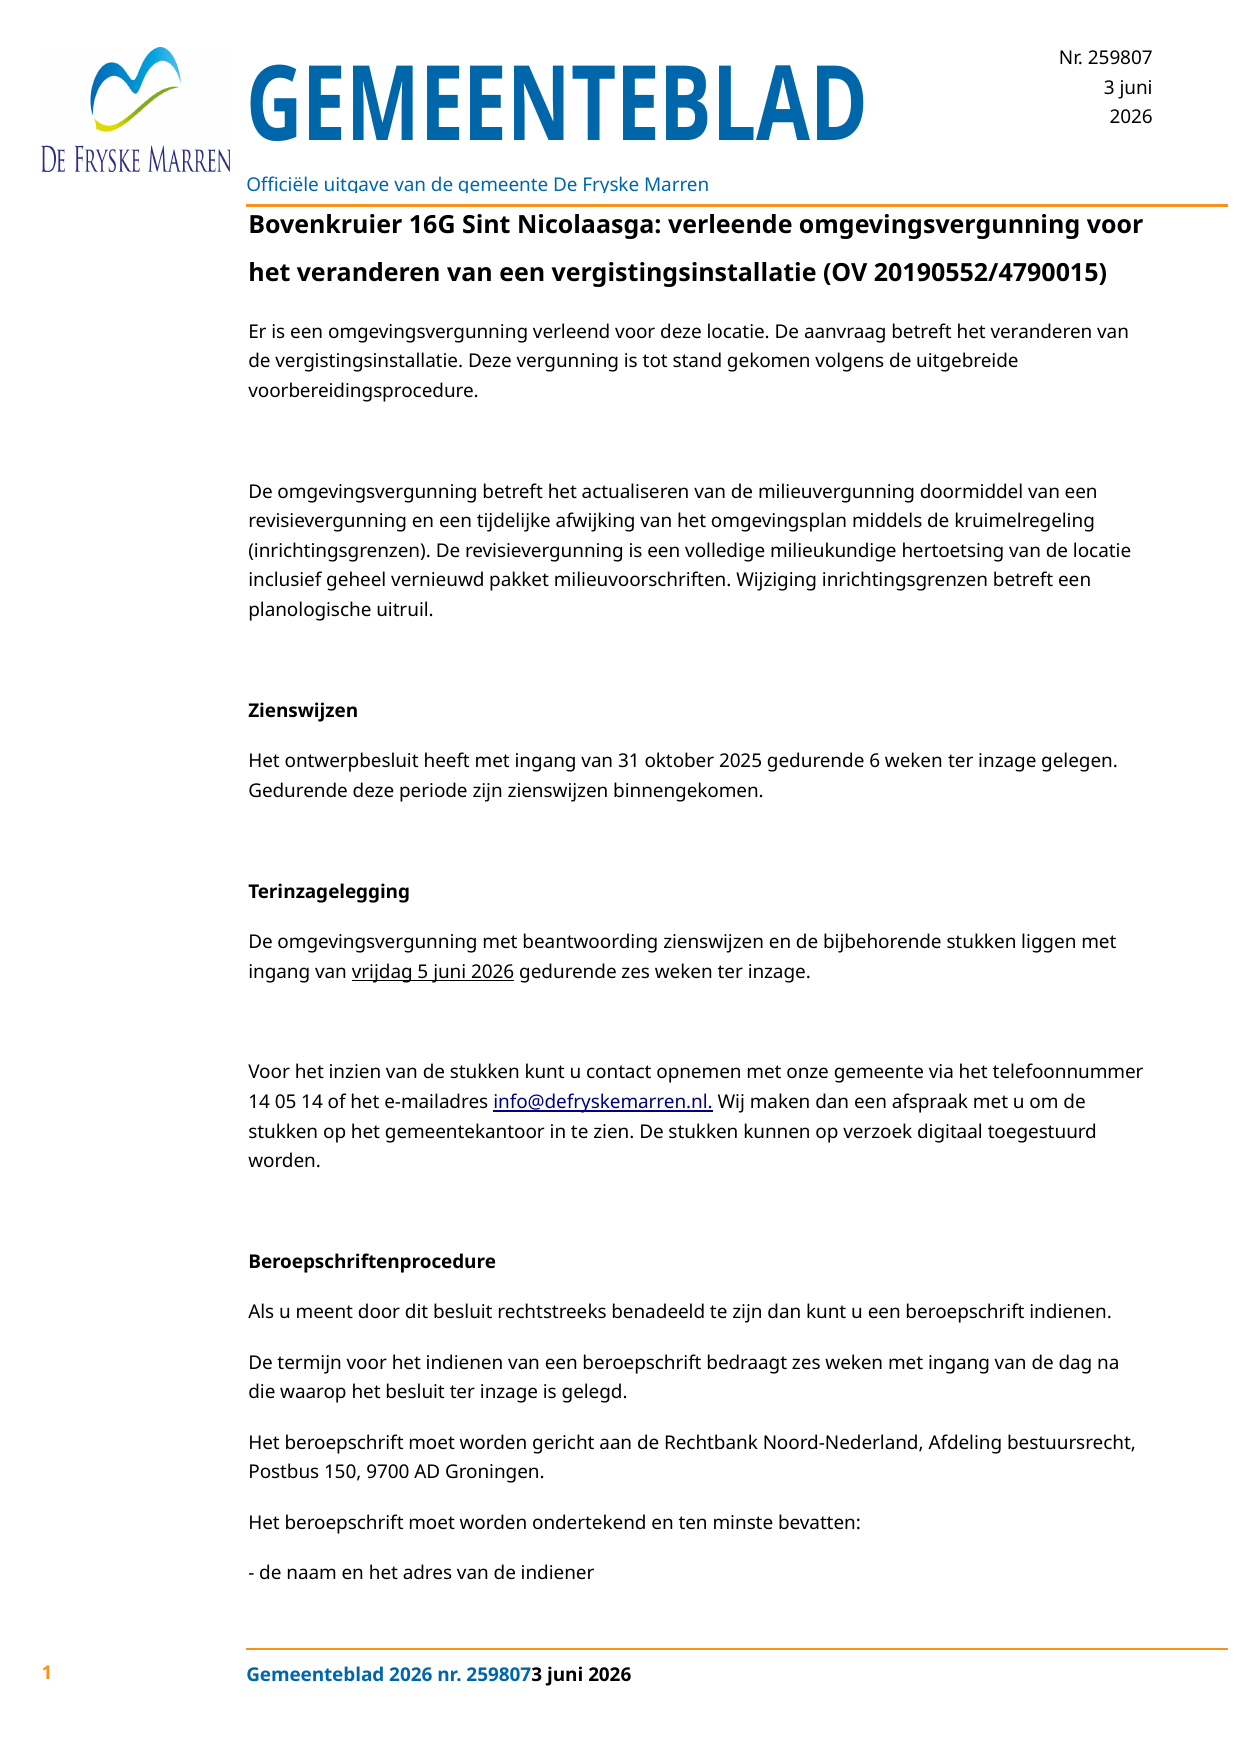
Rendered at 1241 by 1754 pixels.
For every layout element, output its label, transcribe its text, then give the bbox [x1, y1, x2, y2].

text De omgevingsvergunning met beantwoording zienswijzen en de bijbehorende stukken liggen met ingang van vrijdag 5 juni 2026 gedurende zes weken ter inzage. [248, 928, 1152, 984]
text Terinzagelegging [248, 878, 1152, 904]
picture [41, 47, 231, 172]
text - de naam en het adres van de indiener [248, 1559, 1152, 1585]
text Het ontwerpbesluit heeft met ingang van 31 oktober 2025 gedurende 6 weken ter inzage gelegen. Gedurende deze periode zijn zienswijzen binnengekomen. [248, 747, 1152, 803]
text Zienswijzen [248, 697, 1152, 723]
text De omgevingsvergunning betreft het actualiseren van de milieuvergunning doormiddel van een revisievergunning en een tijdelijke afwijking van het omgevingsplan middels de kruimelregeling (inrichtingsgrenzen). De revisievergunning is een volledige milieukundige hertoetsing van de locatie inclusief geheel vernieuwd pakket milieuvoorschriften. Wijziging inrichtingsgrenzen betreft een planologische uitruil. [248, 478, 1152, 622]
text Als u meent door dit besluit rechtstreeks benadeeld te zijn dan kunt u een beroepschrift indienen. [248, 1299, 1152, 1324]
text Het beroepschrift moet worden ondertekend en ten minste bevatten: [248, 1509, 1152, 1535]
text Bovenkruier 16G Sint Nicolaasga: verleende omgevingsvergunning voor het veranderen van een vergistingsinstallatie (OV 20190552/4790015) [248, 207, 1152, 288]
text Beroepschriftenprocedure [248, 1248, 1152, 1274]
text Het beroepschrift moet worden gericht aan de Rechtbank Noord-Nederland, Afdeling bestuursrecht, Postbus 150, 9700 AD Groningen. [248, 1429, 1152, 1484]
text De termijn voor het indienen van een beroepschrift bedraagt zes weken met ingang van de dag na die waarop het besluit ter inzage is gelegd. [248, 1349, 1152, 1404]
text Er is een omgevingsvergunning verleend voor deze locatie. De aanvraag betreft het veranderen van de vergistingsinstallatie. Deze vergunning is tot stand gekomen volgens de uitgebreide voorbereidingsprocedure. [248, 318, 1152, 403]
text Voor het inzien van de stukken kunt u contact opnemen met onze gemeente via het telefoonnummer 14 05 14 of het e-mailadres info@defryskemarren.nl. Wij maken dan een afspraak met u om de stukken op het gemeentekantoor in te zien. De stukken kunnen op verzoek digitaal toegestuurd worden. [248, 1059, 1152, 1173]
